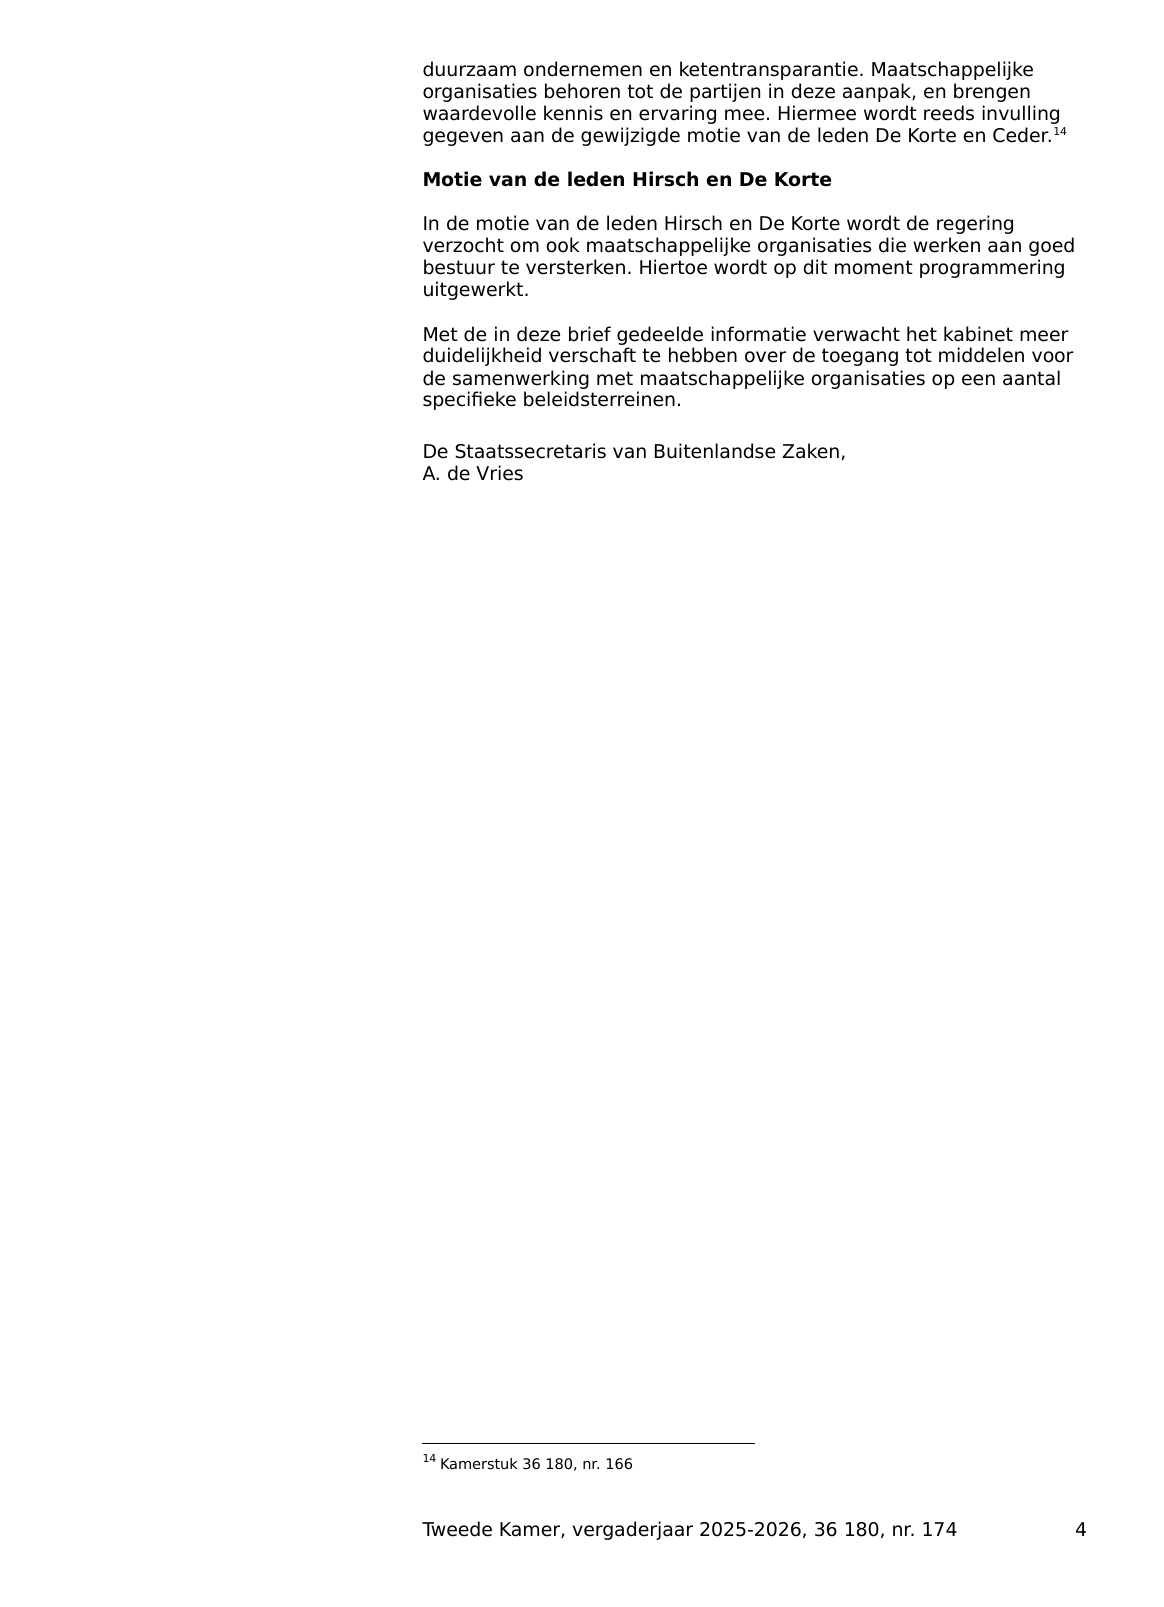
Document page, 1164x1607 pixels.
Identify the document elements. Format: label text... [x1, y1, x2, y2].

text Kamerstuk 36 180, nr. 166 [422, 1452, 1087, 1474]
text Met de in deze brief gedeelde informatie verwacht het kabinet meer duidelijkheid verschaft te hebben over de toegang tot middelen voor de samenwerking met maatschappelijke organisaties op een aantal specifieke beleidsterreinen. [422, 323, 1087, 411]
text De Staatssecretaris van Buitenlandse Zaken, A. de Vries [422, 441, 1087, 485]
text In de motie van de leden Hirsch en De Korte wordt de regering verzocht om ook maatschappelijke organisaties die werken aan goed bestuur te versterken. Hiertoe wordt op dit moment programmering uitgewerkt. [422, 213, 1087, 301]
subtitle Motie van de leden Hirsch en De Korte [422, 169, 1087, 191]
text duurzaam ondernemen en ketentransparantie. Maatschappelijke organisaties behoren tot de partijen in deze aanpak, en brengen waardevolle kennis en ervaring mee. Hiermee wordt reeds invulling gegeven aan de gewijzigde motie van de leden De Korte en Ceder. [422, 59, 1087, 147]
